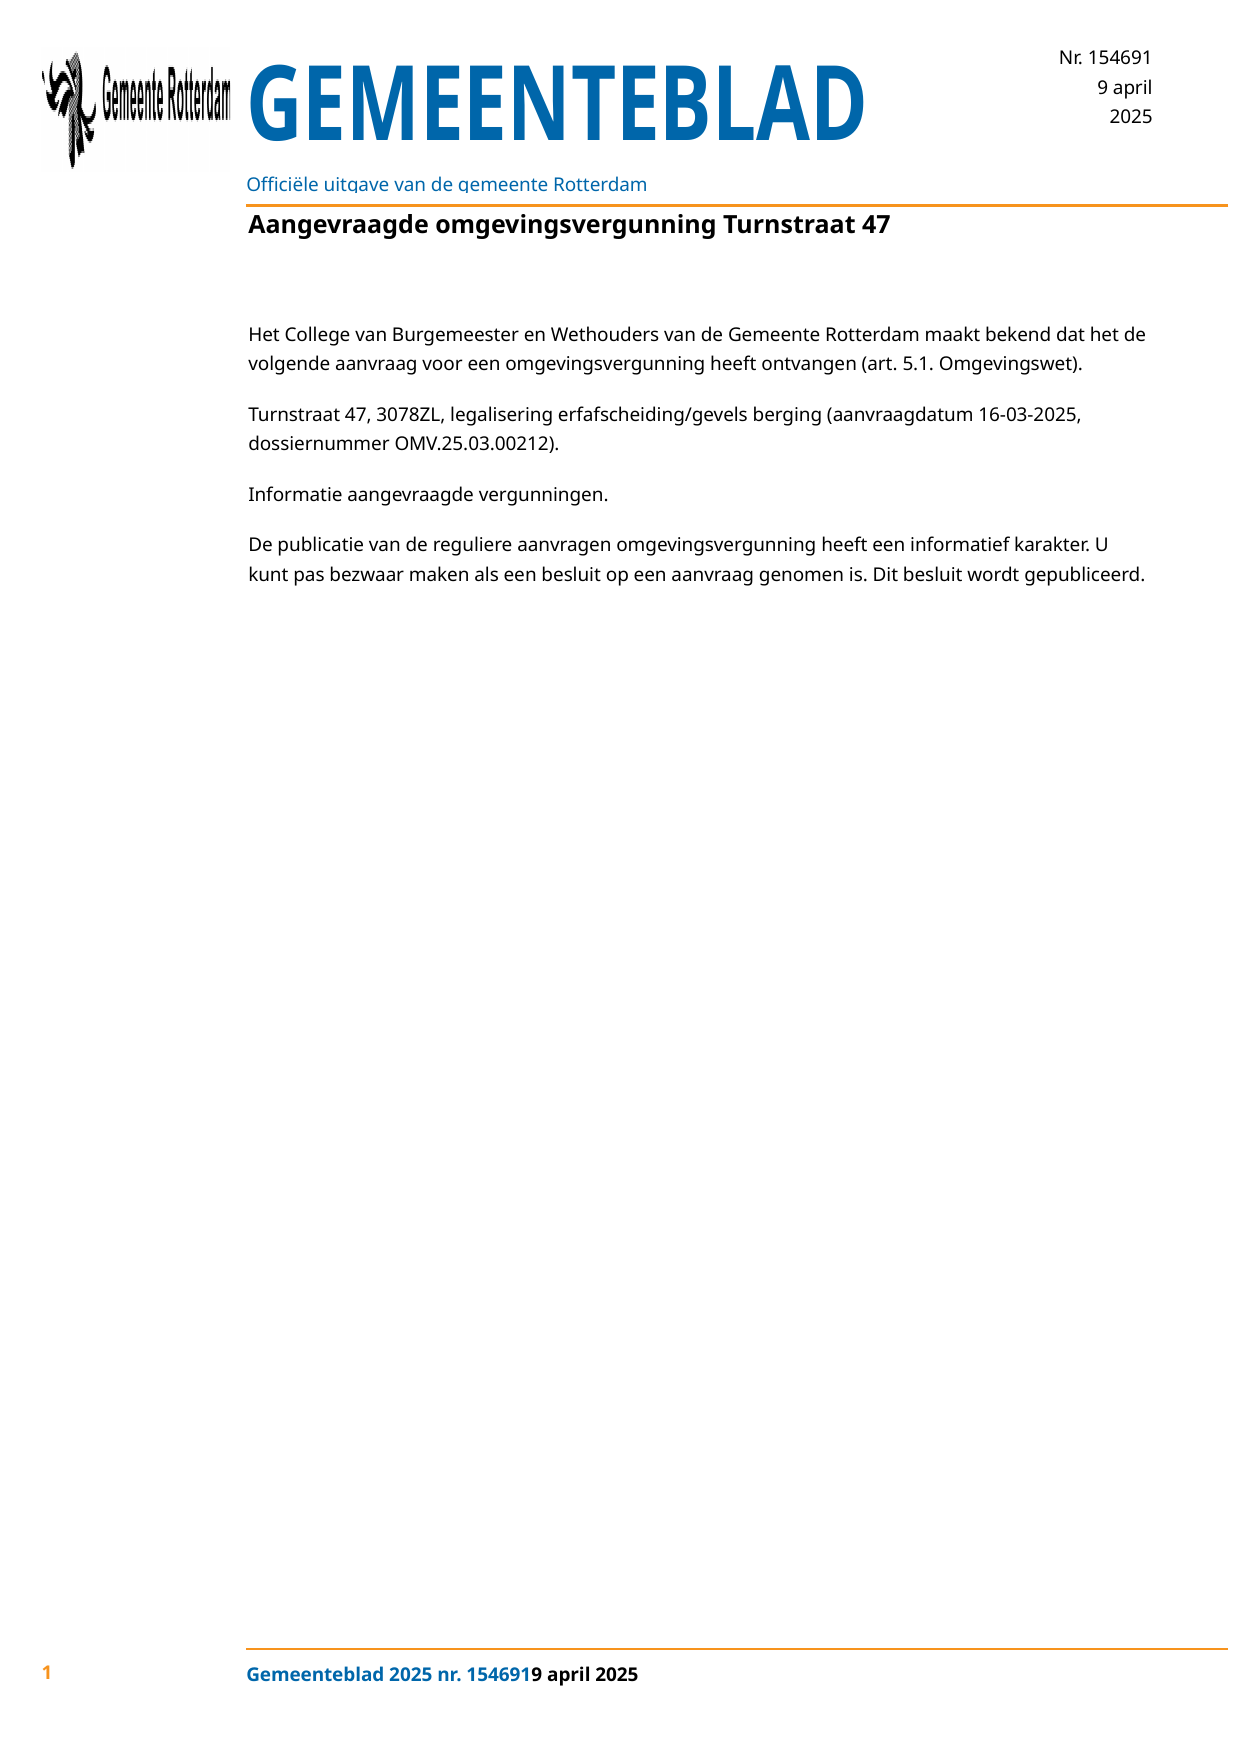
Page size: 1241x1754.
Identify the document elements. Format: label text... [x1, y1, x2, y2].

picture [41, 47, 231, 172]
text Aangevraagde omgevingsvergunning Turnstraat 47 [248, 207, 1152, 241]
text Informatie aangevraagde vergunningen. [248, 481, 1152, 506]
text De publicatie van de reguliere aanvragen omgevingsvergunning heeft een informatief karakter. U kunt pas bezwaar maken als een besluit op een aanvraag genomen is. Dit besluit wordt gepubliceerd. [248, 531, 1152, 586]
text Turnstraat 47, 3078ZL, legalisering erfafscheiding/gevels berging (aanvraagdatum 16-03-2025, dossiernummer OMV.25.03.00212). [248, 401, 1152, 456]
text Het College van Burgemeester en Wethouders van de Gemeente Rotterdam maakt bekend dat het de volgende aanvraag voor een omgevingsvergunning heeft ontvangen (art. 5.1. Omgevingswet). [248, 321, 1152, 376]
